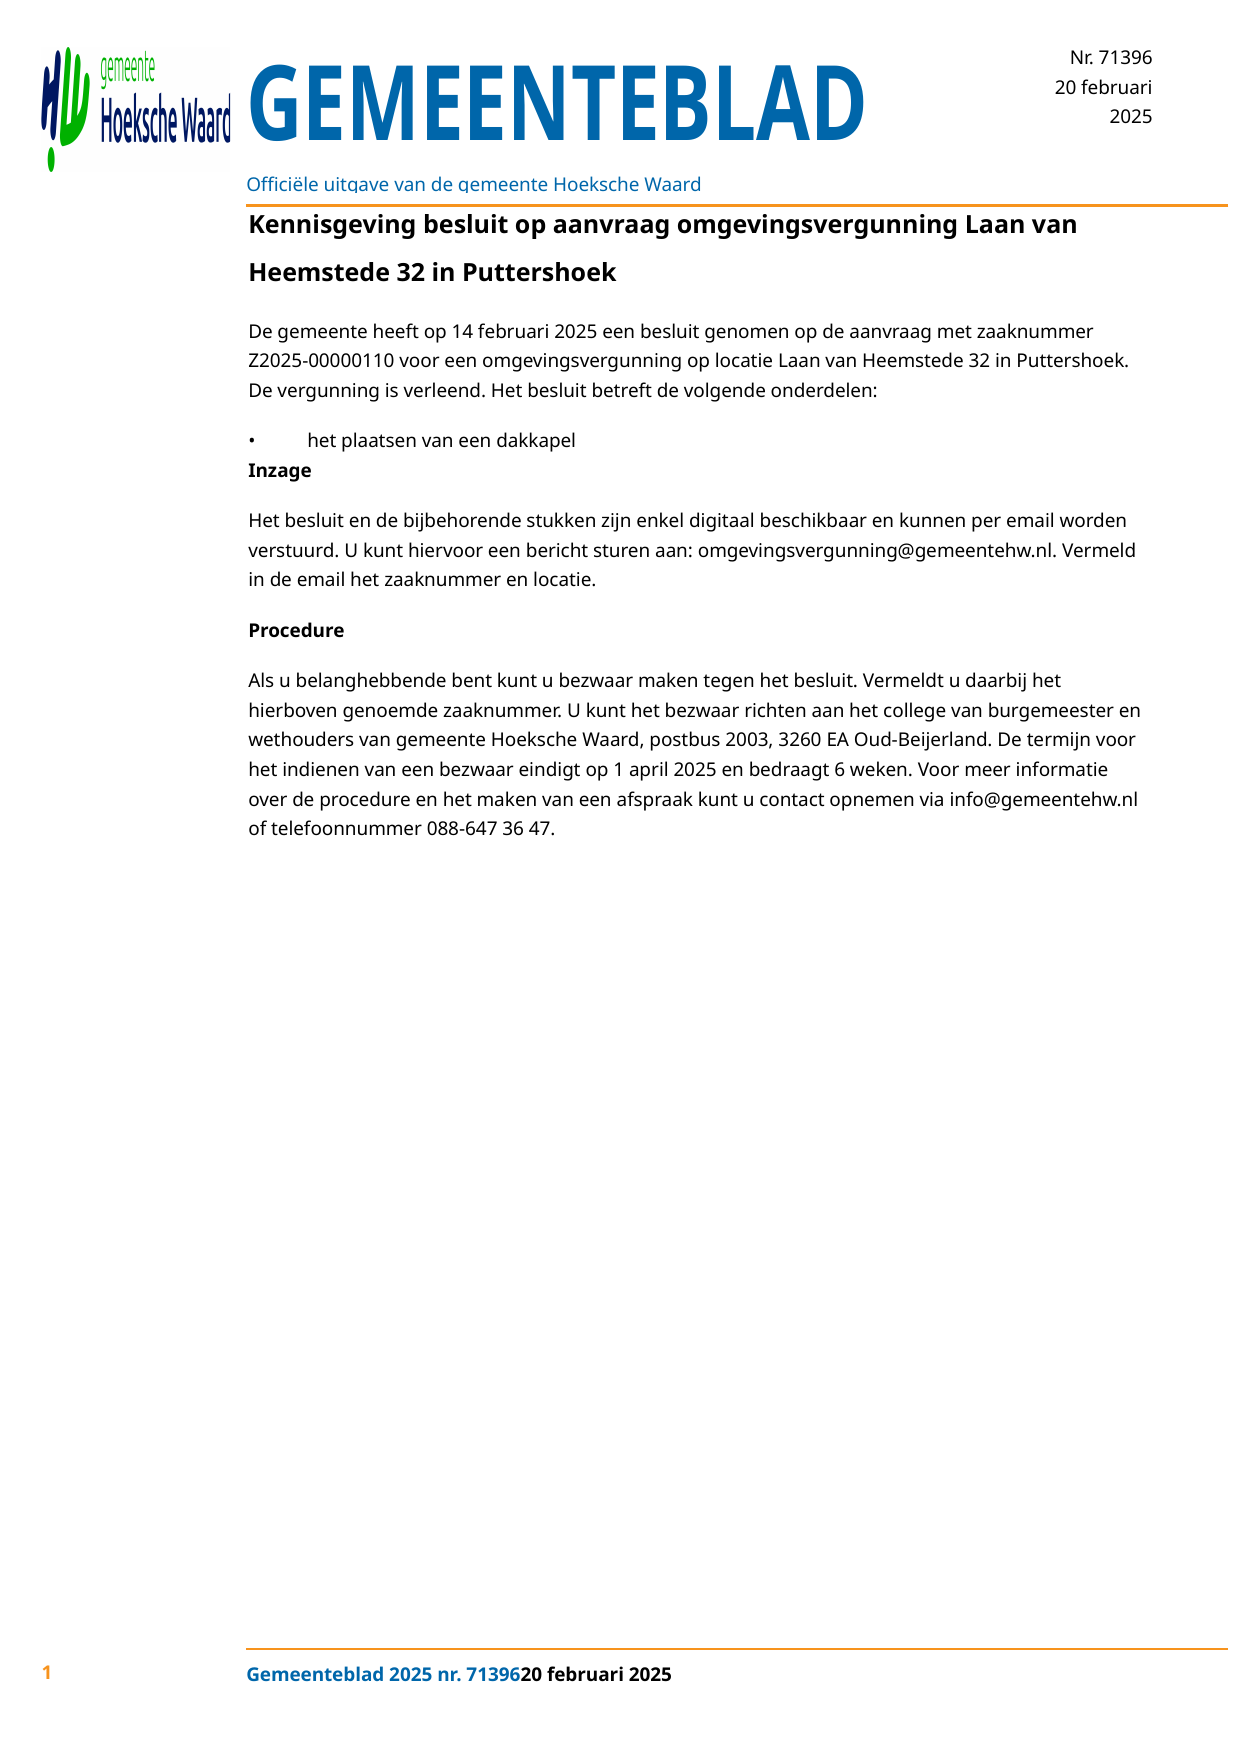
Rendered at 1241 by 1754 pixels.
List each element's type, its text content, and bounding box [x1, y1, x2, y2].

text Procedure [248, 617, 1152, 643]
picture [41, 47, 231, 172]
list het plaatsen van een dakkapel [248, 427, 1152, 453]
text Als u belanghebbende bent kunt u bezwaar maken tegen het besluit. Vermeldt u daarbij het hierboven genoemde zaaknummer. U kunt het bezwaar richten aan het college van burgemeester en wethouders van gemeente Hoeksche Waard, postbus 2003, 3260 EA Oud-Beijerland. De termijn voor het indienen van een bezwaar eindigt op 1 april 2025 en bedraagt 6 weken. Voor meer informatie over de procedure en het maken van een afspraak kunt u contact opnemen via info@gemeentehw.nl of telefoonnummer 088-647 36 47. [248, 667, 1152, 841]
text Het besluit en de bijbehorende stukken zijn enkel digitaal beschikbaar en kunnen per email worden verstuurd. U kunt hiervoor een bericht sturen aan: omgevingsvergunning@gemeentehw.nl. Vermeld in de email het zaaknummer en locatie. [248, 507, 1152, 592]
text De gemeente heeft op 14 februari 2025 een besluit genomen op de aanvraag met zaaknummer Z2025-00000110 voor een omgevingsvergunning op locatie Laan van Heemstede 32 in Puttershoek. De vergunning is verleend. Het besluit betreft de volgende onderdelen: [248, 318, 1152, 403]
text Inzage [248, 457, 1152, 483]
text Kennisgeving besluit op aanvraag omgevingsvergunning Laan van Heemstede 32 in Puttershoek [248, 207, 1152, 288]
